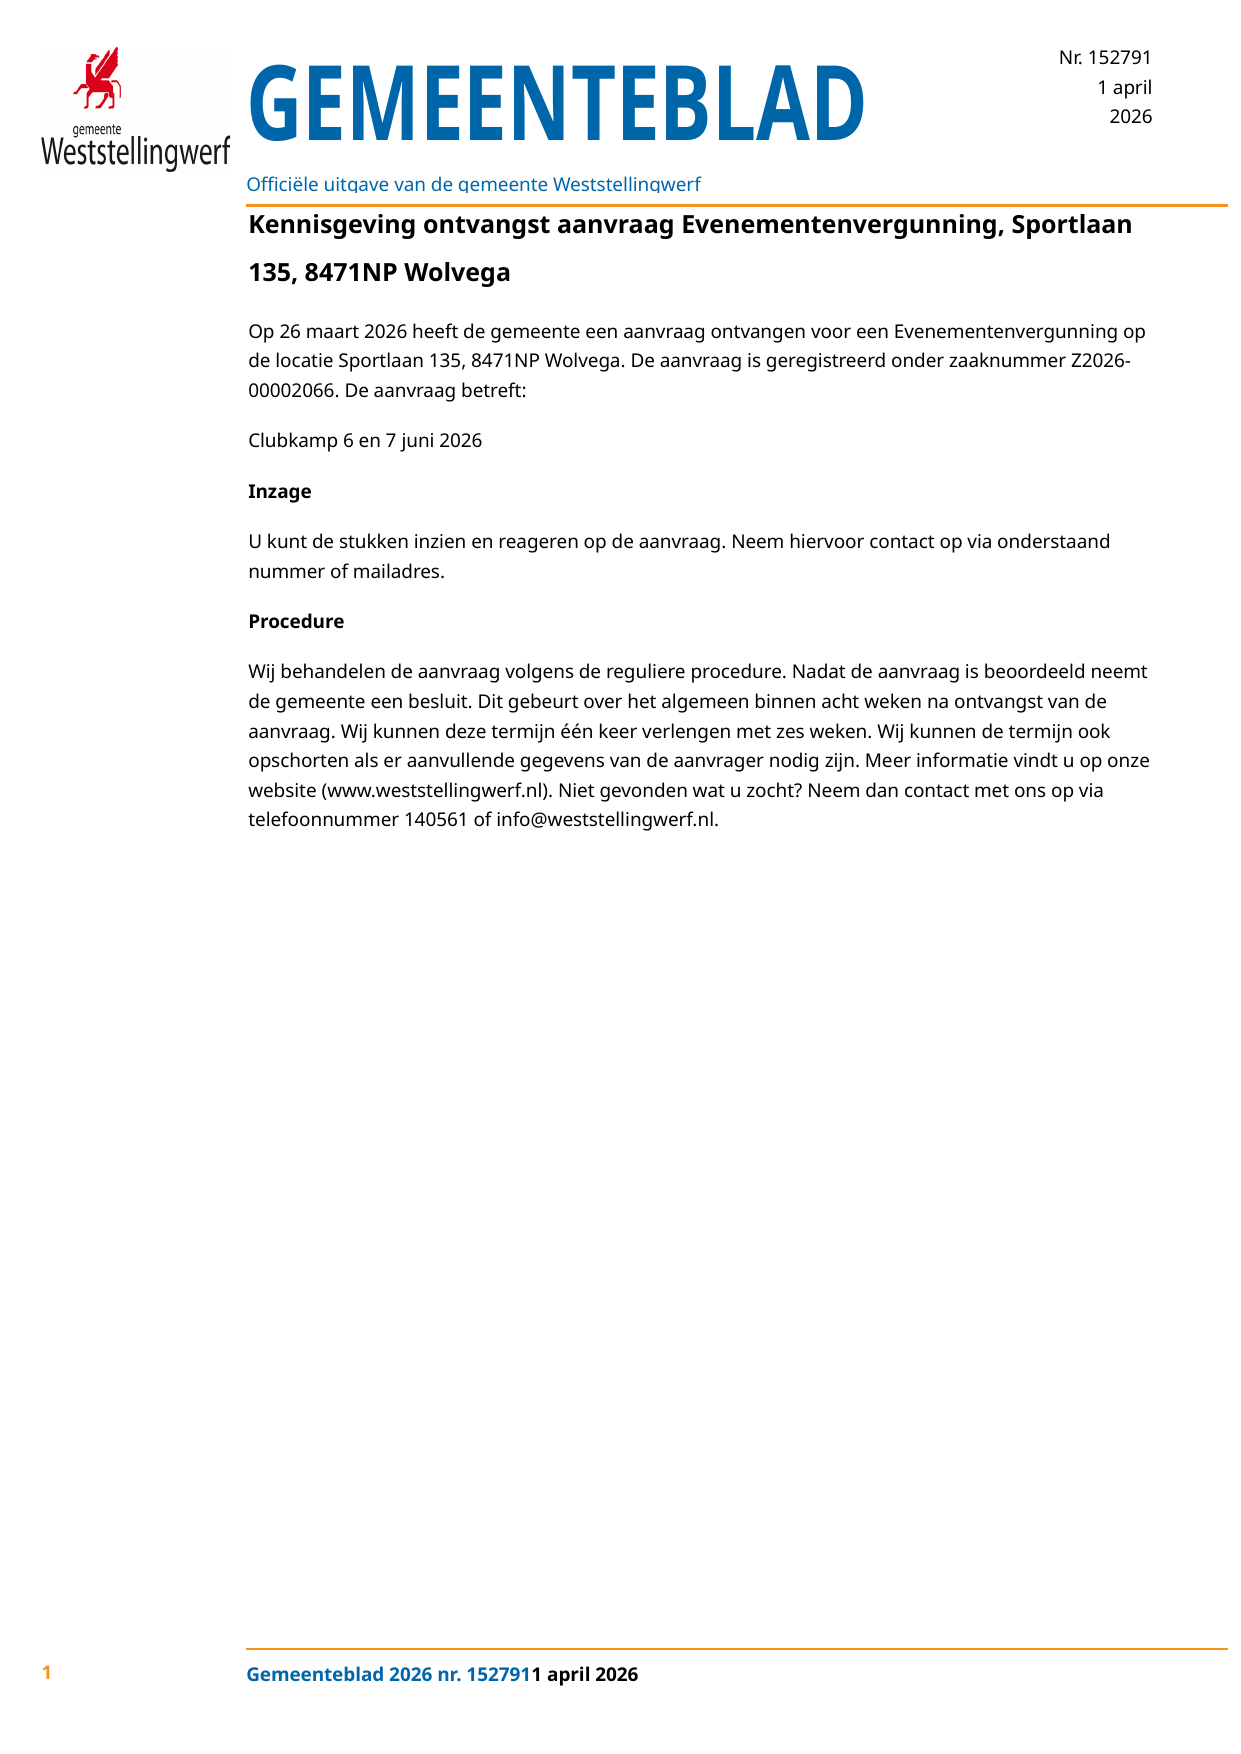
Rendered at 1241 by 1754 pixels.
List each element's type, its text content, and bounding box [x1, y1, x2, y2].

text Procedure [248, 608, 1152, 634]
picture [41, 47, 231, 172]
text Kennisgeving ontvangst aanvraag Evenementenvergunning, Sportlaan 135, 8471NP Wolvega [248, 207, 1152, 288]
text Clubkamp 6 en 7 juni 2026 [248, 427, 1152, 453]
text Inzage [248, 478, 1152, 504]
text Op 26 maart 2026 heeft de gemeente een aanvraag ontvangen voor een Evenementenvergunning op de locatie Sportlaan 135, 8471NP Wolvega. De aanvraag is geregistreerd onder zaaknummer Z2026-00002066. De aanvraag betreft: [248, 318, 1152, 403]
text Wij behandelen de aanvraag volgens de reguliere procedure. Nadat de aanvraag is beoordeeld neemt de gemeente een besluit. Dit gebeurt over het algemeen binnen acht weken na ontvangst van de aanvraag. Wij kunnen deze termijn één keer verlengen met zes weken. Wij kunnen de termijn ook opschorten als er aanvullende gegevens van de aanvrager nodig zijn. Meer informatie vindt u op onze website (www.weststellingwerf.nl). Niet gevonden wat u zocht? Neem dan contact met ons op via telefoonnummer 140561 of info@weststellingwerf.nl. [248, 659, 1152, 832]
text U kunt de stukken inzien en reageren op de aanvraag. Neem hiervoor contact op via onderstaand nummer of mailadres. [248, 528, 1152, 584]
